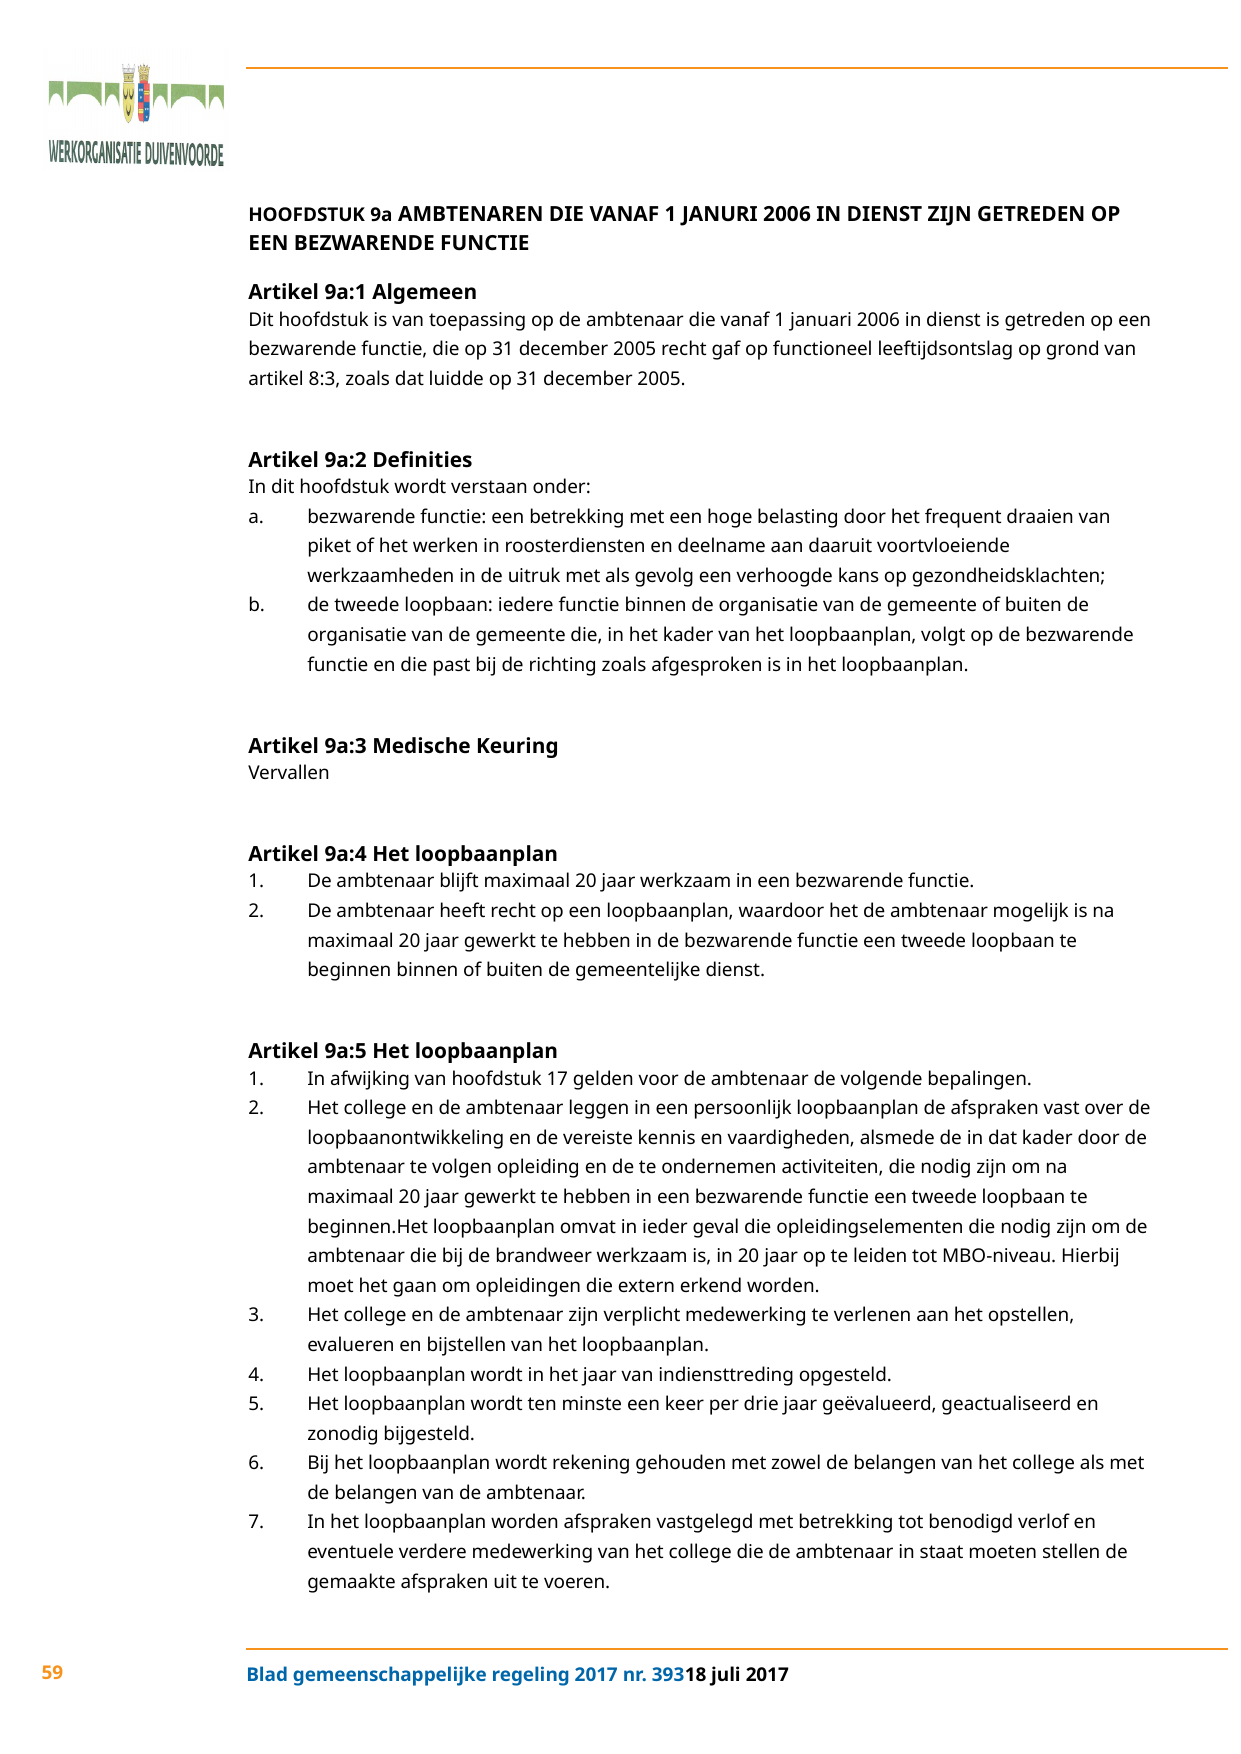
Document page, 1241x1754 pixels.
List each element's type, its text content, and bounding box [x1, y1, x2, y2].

list In het loopbaanplan worden afspraken vastgelegd met betrekking tot benodigd verlof en eventuele verdere medewerking van het college die de ambtenaar in staat moeten stellen de gemaakte afspraken uit te voeren. [248, 1509, 1152, 1593]
list De ambtenaar heeft recht op een loopbaanplan, waardoor het de ambtenaar mogelijk is na maximaal 20 jaar gewerkt te hebben in de bezwarende functie een tweede loopbaan te beginnen binnen of buiten de gemeentelijke dienst. [248, 897, 1152, 982]
text In dit hoofdstuk wordt verstaan onder: [248, 473, 1152, 499]
text HOOFDSTUK 9a AMBTENAREN DIE VANAF 1 JANURI 2006 IN DIENST ZIJN GETREDEN OP EEN BEZWARENDE FUNCTIE [248, 199, 1152, 256]
text Artikel 9a:3 Medische Keuring [248, 731, 1152, 759]
text Artikel 9a:4 Het loopbaanplan [248, 839, 1152, 868]
list Het college en de ambtenaar zijn verplicht medewerking te verlenen aan het opstellen, evalueren en bijstellen van het loopbaanplan. [248, 1302, 1152, 1357]
picture [41, 47, 231, 172]
text Vervallen [248, 759, 1152, 785]
list de tweede loopbaan: iedere functie binnen de organisatie van de gemeente of buiten de organisatie van de gemeente die, in het kader van het loopbaanplan, volgt op de bezwarende functie en die past bij de richting zoals afgesproken is in het loopbaanplan. [248, 592, 1152, 677]
text Artikel 9a:1 Algemeen [248, 277, 1152, 306]
list bezwarende functie: een betrekking met een hoge belasting door het frequent draaien van piket of het werken in roosterdiensten en deelname aan daaruit voortvloeiende werkzaamheden in de uitruk met als gevolg een verhoogde kans op gezondheidsklachten; [248, 503, 1152, 588]
list In afwijking van hoofdstuk 17 gelden voor de ambtenaar de volgende bepalingen. [248, 1065, 1152, 1091]
list Bij het loopbaanplan wordt rekening gehouden met zowel de belangen van het college als met de belangen van de ambtenaar. [248, 1449, 1152, 1505]
list De ambtenaar blijft maximaal 20 jaar werkzaam in een bezwarende functie. [248, 868, 1152, 893]
list Het loopbaanplan wordt ten minste een keer per drie jaar geëvalueerd, geactualiseerd en zonodig bijgesteld. [248, 1390, 1152, 1446]
list Het college en de ambtenaar leggen in een persoonlijk loopbaanplan de afspraken vast over de loopbaanontwikkeling en de vereiste kennis en vaardigheden, alsmede de in dat kader door de ambtenaar te volgen opleiding en de te ondernemen activiteiten, die nodig zijn om na maximaal 20 jaar gewerkt te hebben in een bezwarende functie een tweede loopbaan te beginnen.Het loopbaanplan omvat in ieder geval die opleidingselementen die nodig zijn om de ambtenaar die bij de brandweer werkzaam is, in 20 jaar op te leiden tot MBO-niveau. Hierbij moet het gaan om opleidingen die extern erkend worden. [248, 1094, 1152, 1298]
list Het loopbaanplan wordt in het jaar van indiensttreding opgesteld. [248, 1361, 1152, 1386]
text Artikel 9a:2 Definities [248, 445, 1152, 473]
text Artikel 9a:5 Het loopbaanplan [248, 1036, 1152, 1065]
text Dit hoofdstuk is van toepassing op de ambtenaar die vanaf 1 januari 2006 in dienst is getreden op een bezwarende functie, die op 31 december 2005 recht gaf op functioneel leeftijdsontslag op grond van artikel 8:3, zoals dat luidde op 31 december 2005. [248, 306, 1152, 391]
